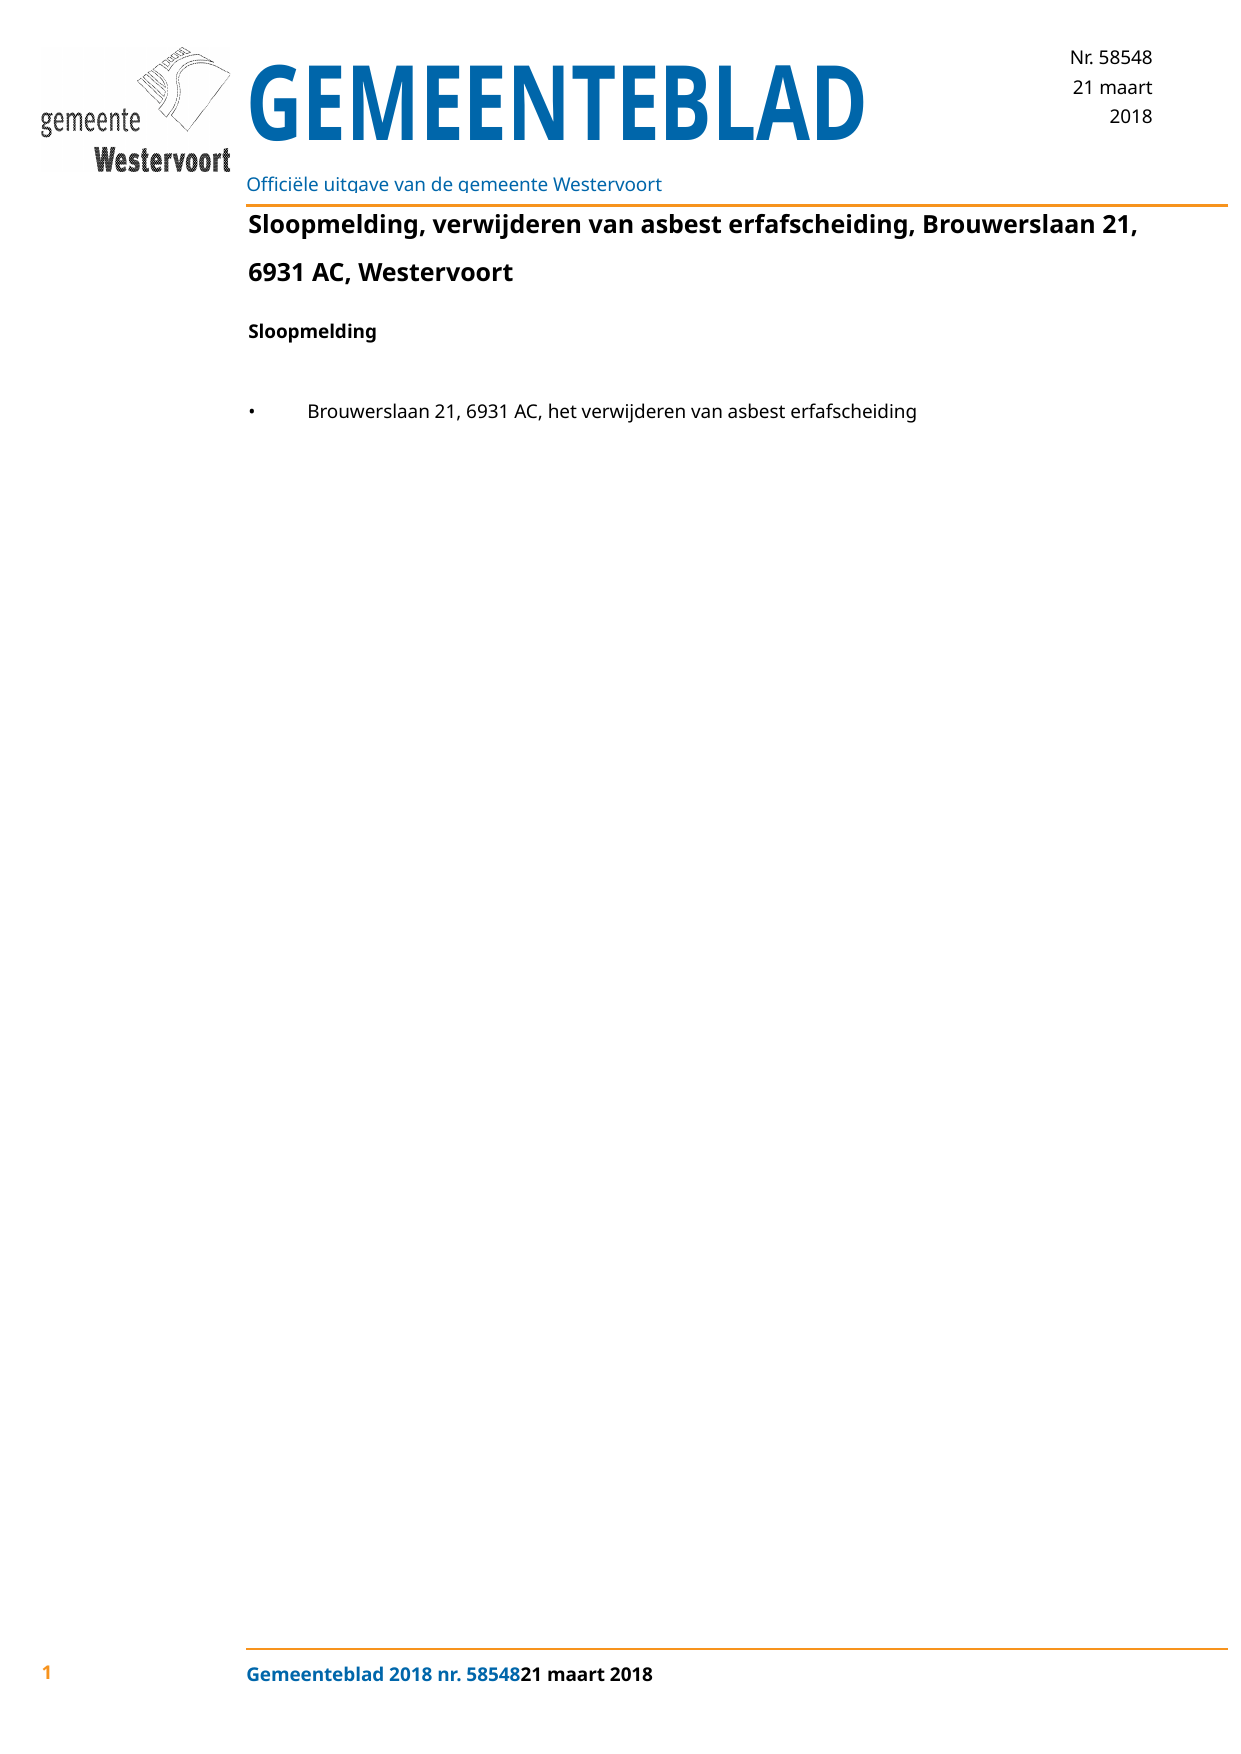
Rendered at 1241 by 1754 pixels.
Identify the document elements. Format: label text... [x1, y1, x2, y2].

picture [41, 47, 231, 172]
list Brouwerslaan 21, 6931 AC, het verwijderen van asbest erfafscheiding [248, 398, 1152, 424]
text Sloopmelding, verwijderen van asbest erfafscheiding, Brouwerslaan 21, 6931 AC, Westervoort [248, 207, 1152, 288]
text Sloopmelding [248, 318, 1152, 344]
